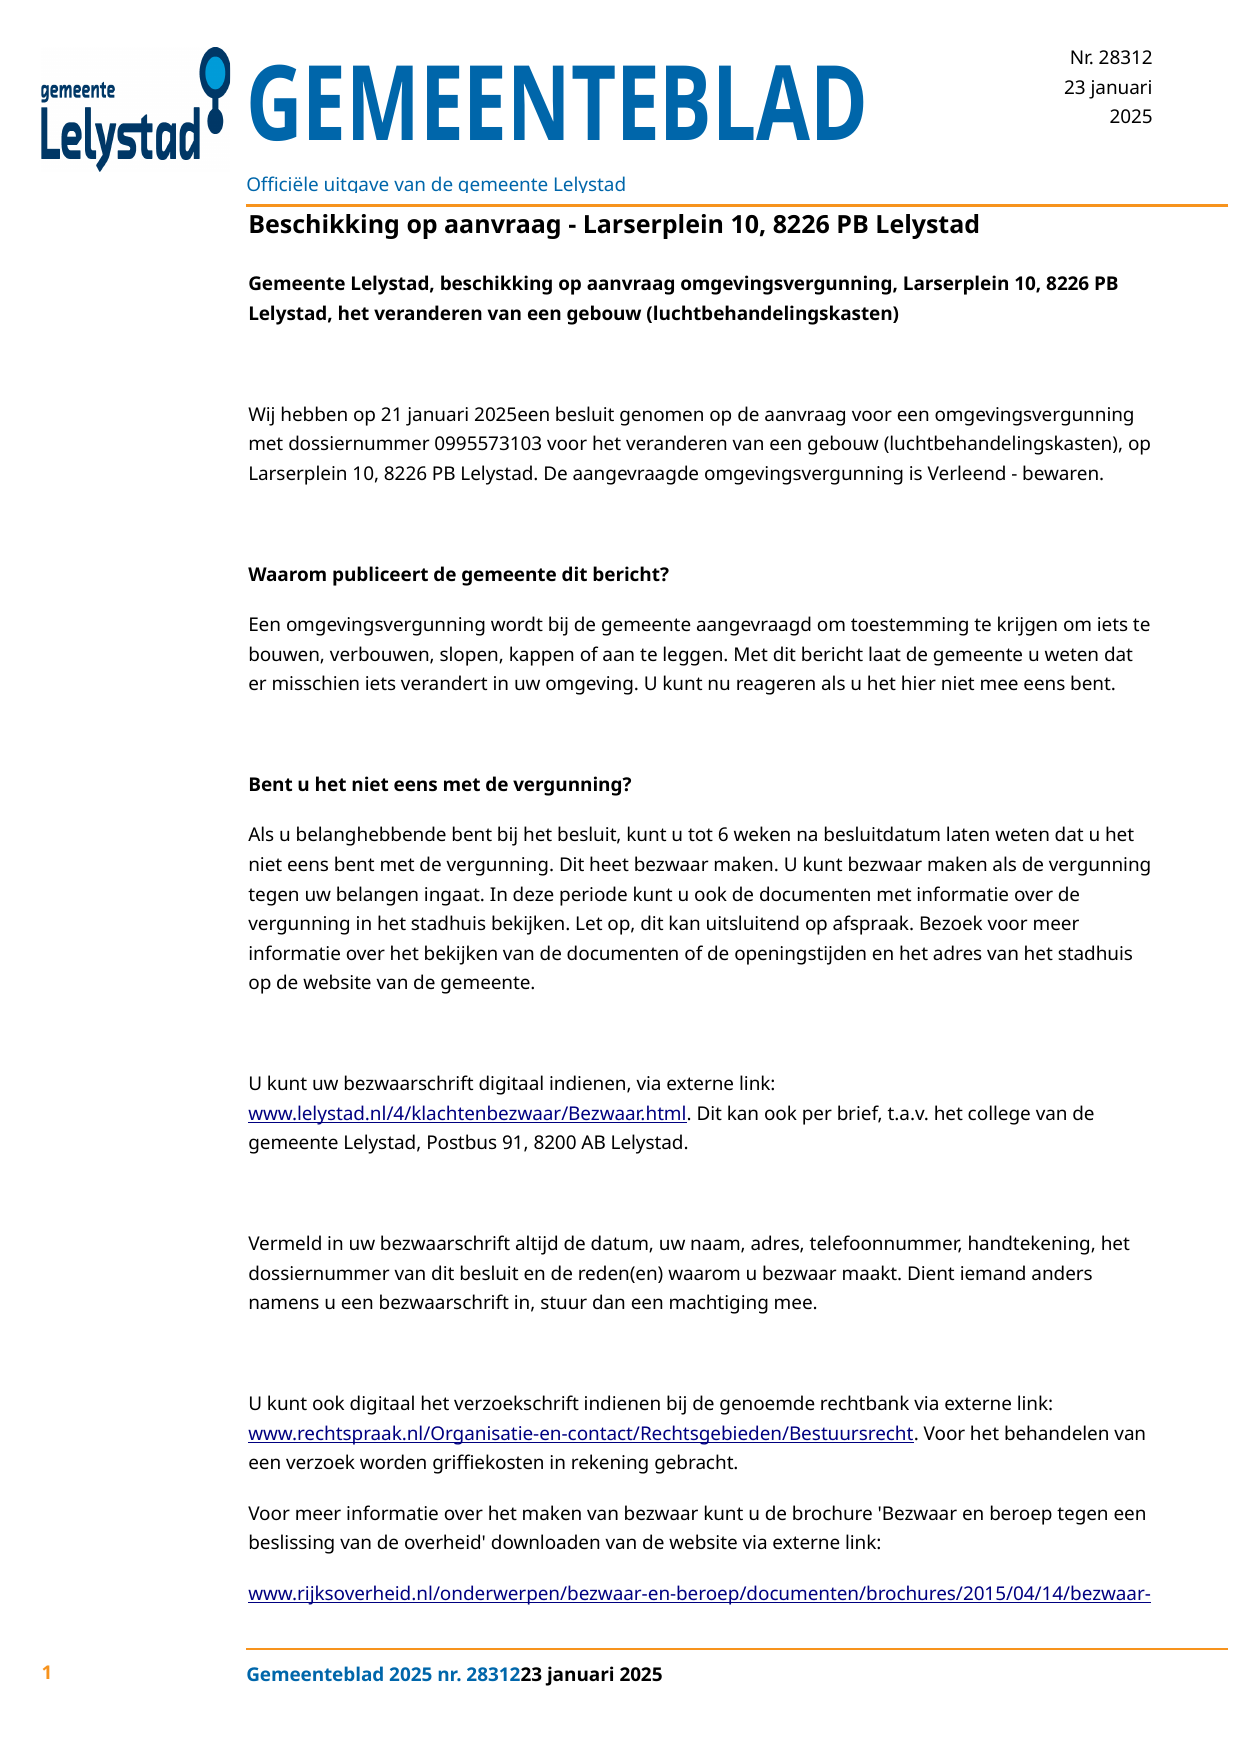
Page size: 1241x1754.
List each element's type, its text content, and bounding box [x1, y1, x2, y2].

text Waarom publiceert de gemeente dit bericht? [248, 561, 1152, 586]
text U kunt uw bezwaarschrift digitaal indienen, via externe link: www.lelystad.nl/4/klachtenbezwaar/Bezwaar.html. Dit kan ook per brief, t.a.v. het college van de gemeente Lelystad, Postbus 91, 8200 AB Lelystad. [248, 1070, 1152, 1155]
text Vermeld in uw bezwaarschrift altijd de datum, uw naam, adres, telefoonnummer, handtekening, het dossiernummer van dit besluit en de reden(en) waarom u bezwaar maakt. Dient iemand anders namens u een bezwaarschrift in, stuur dan een machtiging mee. [248, 1230, 1152, 1315]
text Voor meer informatie over het maken van bezwaar kunt u de brochure 'Bezwaar en beroep tegen een beslissing van de overheid' downloaden van de website via externe link: [248, 1500, 1152, 1555]
picture [41, 47, 231, 172]
text Beschikking op aanvraag - Larserplein 10, 8226 PB Lelystad [248, 207, 1152, 241]
text www.rijksoverheid.nl/onderwerpen/bezwaar-en-beroep/documenten/brochures/2015/04/14/bezwaar- [248, 1580, 1152, 1606]
text Gemeente Lelystad, beschikking op aanvraag omgevingsvergunning, Larserplein 10, 8226 PB Lelystad, het veranderen van een gebouw (luchtbehandelingskasten) [248, 270, 1152, 326]
text Wij hebben op 21 januari 2025een besluit genomen op de aanvraag voor een omgevingsvergunning met dossiernummer 0995573103 voor het veranderen van een gebouw (luchtbehandelingskasten), op Larserplein 10, 8226 PB Lelystad. De aangevraagde omgevingsvergunning is Verleend - bewaren. [248, 401, 1152, 486]
text Bent u het niet eens met de vergunning? [248, 771, 1152, 797]
text Een omgevingsvergunning wordt bij de gemeente aangevraagd om toestemming te krijgen om iets te bouwen, verbouwen, slopen, kappen of aan te leggen. Met dit bericht laat de gemeente u weten dat er misschien iets verandert in uw omgeving. U kunt nu reageren als u het hier niet mee eens bent. [248, 611, 1152, 696]
text Als u belanghebbende bent bij het besluit, kunt u tot 6 weken na besluitdatum laten weten dat u het niet eens bent met de vergunning. Dit heet bezwaar maken. U kunt bezwaar maken als de vergunning tegen uw belangen ingaat. In deze periode kunt u ook de documenten met informatie over de vergunning in het stadhuis bekijken. Let op, dit kan uitsluitend op afspraak. Bezoek voor meer informatie over het bekijken van de documenten of de openingstijden en het adres van het stadhuis op de website van de gemeente. [248, 822, 1152, 995]
text U kunt ook digitaal het verzoekschrift indienen bij de genoemde rechtbank via externe link: www.rechtspraak.nl/Organisatie-en-contact/Rechtsgebieden/Bestuursrecht. Voor het behandelen van een verzoek worden griffiekosten in rekening gebracht. [248, 1390, 1152, 1475]
